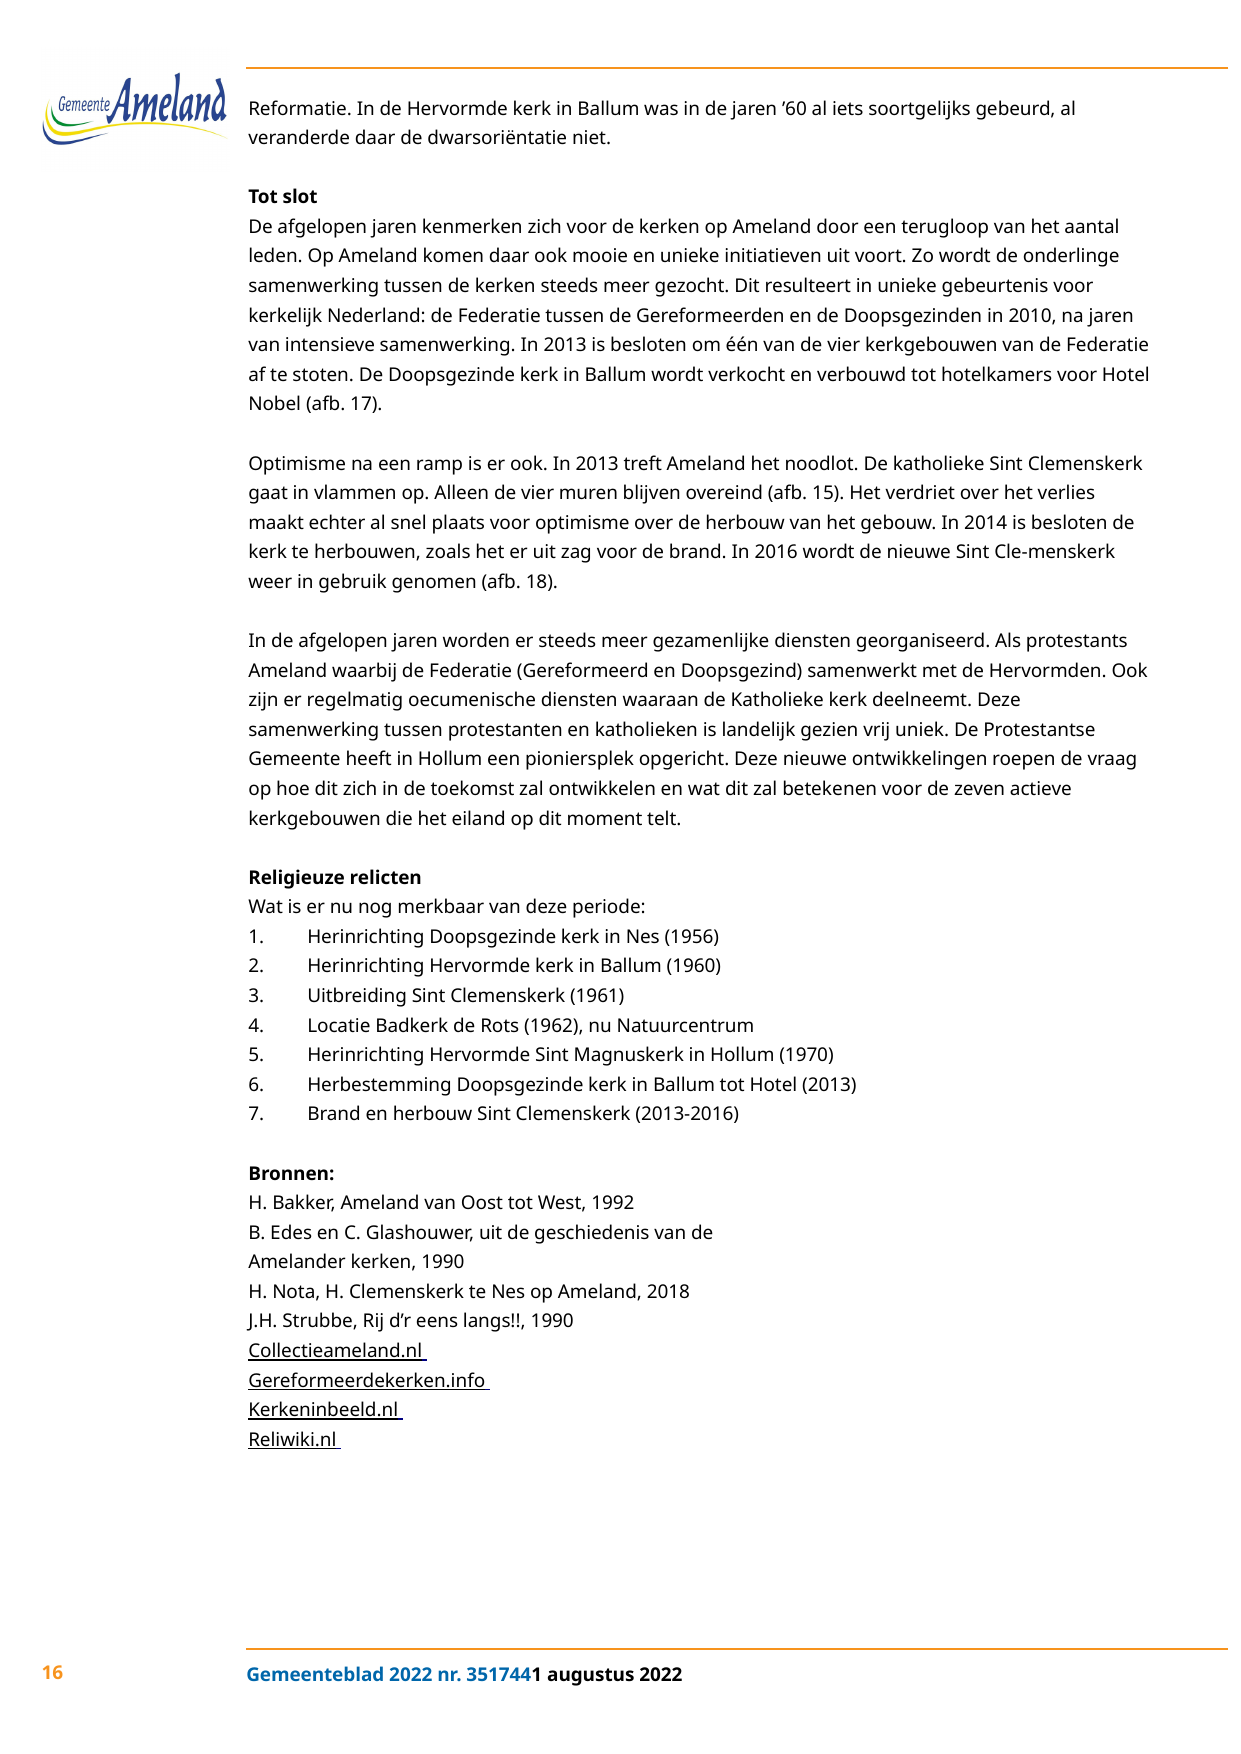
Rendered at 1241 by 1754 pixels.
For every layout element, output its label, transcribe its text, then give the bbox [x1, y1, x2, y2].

list Locatie Badkerk de Rots (1962), nu Natuurcentrum [248, 1012, 1152, 1038]
list Herinrichting Hervormde kerk in Ballum (1960) [248, 953, 1152, 978]
text H. Bakker, Ameland van Oost tot West, 1992 [248, 1189, 1152, 1215]
picture [41, 47, 231, 172]
list Uitbreiding Sint Clemenskerk (1961) [248, 982, 1152, 1008]
text J.H. Strubbe, Rij d’r eens langs!!, 1990 [248, 1308, 1152, 1333]
text B. Edes en C. Glashouwer, uit de geschiedenis van de [248, 1219, 1152, 1245]
text Kerkeninbeeld.nl [248, 1396, 1152, 1422]
text Optimisme na een ramp is er ook. In 2013 treft Ameland het noodlot. De katholieke Sint Clemenskerk gaat in vlammen op. Alleen de vier muren blijven overeind (afb. 15). Het verdriet over het verlies maakt echter al snel plaats voor optimisme over de herbouw van het gebouw. In 2014 is besloten de kerk te herbouwen, zoals het er uit zag voor de brand. In 2016 wordt de nieuwe Sint Cle-menskerk weer in gebruik genomen (afb. 18). [248, 450, 1152, 594]
text Tot slot [248, 183, 1152, 209]
text Reformatie. In de Hervorm­de kerk in Ballum was in de jaren ’60 al iets soortgelijks gebeurd, al veranderde daar de dwarsoriëntatie niet. [248, 95, 1152, 150]
text Amelander kerken, 1990 [248, 1248, 1152, 1274]
text Reliwiki.nl [248, 1426, 1152, 1452]
text H. Nota, H. Clemenskerk te Nes op Ameland, 2018 [248, 1278, 1152, 1304]
text Gereformeerdekerken.info [248, 1367, 1152, 1393]
text Bronnen: [248, 1160, 1152, 1186]
text Wat is er nu nog merkbaar van deze periode: [248, 893, 1152, 919]
text In de afgelopen jaren worden er steeds meer gezamen­lijke diensten georganiseerd. Als protestants Ameland waarbij de Federatie (Gereformeerd en Doopsgezind) samenwerkt met de Hervormden. Ook zijn er regelma­tig oecumenische diensten waaraan de Katholieke kerk deelneemt. Deze samenwerking tussen protestanten en katholieken is landelijk gezien vrij uniek. De Protestantse Gemeente heeft in Hollum een pioniersplek opgericht. Deze nieuwe ontwikkelingen roepen de vraag op hoe dit zich in de toekomst zal ontwikkelen en wat dit zal beteke­nen voor de zeven actieve kerkgebouwen die het eiland op dit moment telt. [248, 627, 1152, 831]
text Collectieameland.nl [248, 1337, 1152, 1363]
list Herbestemming Doopsgezinde kerk in Ballum tot Hotel (2013) [248, 1071, 1152, 1097]
text Religieuze relicten [248, 864, 1152, 890]
list Herinrichting Doopsgezinde kerk in Nes (1956) [248, 923, 1152, 949]
list Herinrichting Hervormde Sint Magnuskerk in Hollum (1970) [248, 1041, 1152, 1067]
list Brand en herbouw Sint Clemenskerk (2013-2016) [248, 1101, 1152, 1126]
text De afgelopen jaren kenmerken zich voor de kerken op Ameland door een terugloop van het aantal leden. Op Ameland komen daar ook mooie en unieke initiatieven uit voort. Zo wordt de onderlinge samenwerking tussen de kerken steeds meer gezocht. Dit resulteert in unieke gebeurtenis voor kerkelijk Nederland: de Federatie tussen de Gereformeerden en de Doopsgezinden in 2010, na jaren van intensieve samenwerking. In 2013 is besloten om één van de vier kerkgebouwen van de Federatie af te stoten. De Doopsgezinde kerk in Ballum wordt verkocht en verbouwd tot hotelkamers voor Hotel Nobel (afb. 17). [248, 213, 1152, 416]
